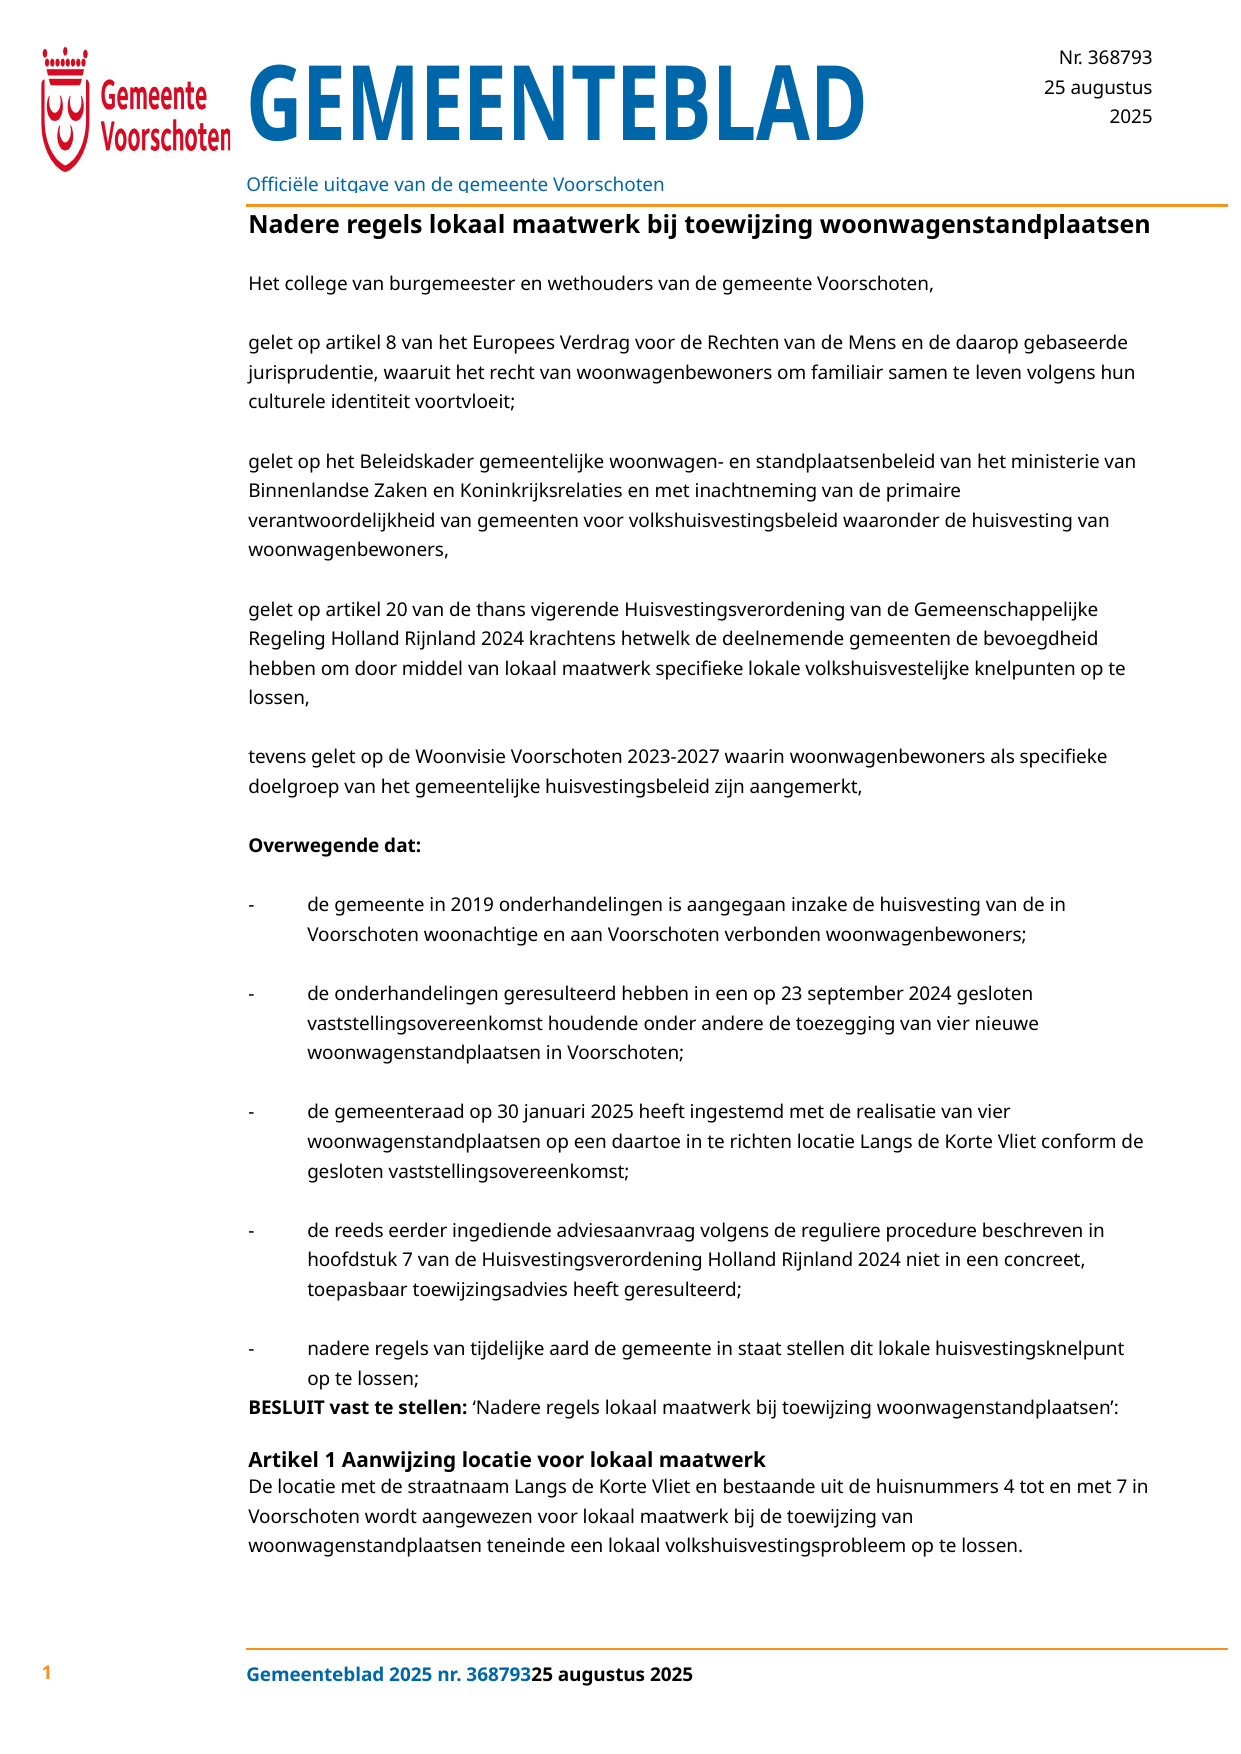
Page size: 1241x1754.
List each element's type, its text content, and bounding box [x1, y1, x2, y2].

text tevens gelet op de Woonvisie Voorschoten 2023-2027 waarin woonwagenbewoners als specifieke doelgroep van het gemeentelijke huisvestingsbeleid zijn aangemerkt, [248, 744, 1152, 799]
text gelet op artikel 20 van de thans vigerende Huisvestingsverordening van de Gemeenschappelijke Regeling Holland Rijnland 2024 krachtens hetwelk de deelnemende gemeenten de bevoegdheid hebben om door middel van lokaal maatwerk specifieke lokale volkshuisvestelijke knelpunten op te lossen, [248, 596, 1152, 710]
text BESLUIT vast te stellen: ‘Nadere regels lokaal maatwerk bij toewijzing woonwagenstandplaatsen’: [248, 1394, 1152, 1420]
text Overwegende dat: [248, 832, 1152, 858]
list de onderhandelingen geresulteerd hebben in een op 23 september 2024 gesloten vaststellingsovereenkomst houdende onder andere de toezegging van vier nieuwe woonwagenstandplaatsen in Voorschoten; [248, 980, 1152, 1065]
text Artikel 1 Aanwijzing locatie voor lokaal maatwerk [248, 1445, 1152, 1473]
text De locatie met de straatnaam Langs de Korte Vliet en bestaande uit de huisnummers 4 tot en met 7 in Voorschoten wordt aangewezen voor lokaal maatwerk bij de toewijzing van woonwagenstandplaatsen teneinde een lokaal volkshuisvestingsprobleem op te lossen. [248, 1473, 1152, 1558]
list de reeds eerder ingediende adviesaanvraag volgens de reguliere procedure beschreven in hoofdstuk 7 van de Huisvestingsverordening Holland Rijnland 2024 niet in een concreet, toepasbaar toewijzingsadvies heeft geresulteerd; [248, 1217, 1152, 1302]
text Het college van burgemeester en wethouders van de gemeente Voorschoten, [248, 270, 1152, 296]
list nadere regels van tijdelijke aard de gemeente in staat stellen dit lokale huisvestingsknelpunt op te lossen; [248, 1335, 1152, 1391]
list de gemeenteraad op 30 januari 2025 heeft ingestemd met de realisatie van vier woonwagenstandplaatsen op een daartoe in te richten locatie Langs de Korte Vliet conform de gesloten vaststellingsovereenkomst; [248, 1099, 1152, 1183]
picture [41, 47, 231, 172]
text gelet op artikel 8 van het Europees Verdrag voor de Rechten van de Mens en de daarop gebaseerde jurisprudentie, waaruit het recht van woonwagenbewoners om familiair samen te leven volgens hun culturele identiteit voortvloeit; [248, 329, 1152, 414]
text Nadere regels lokaal maatwerk bij toewijzing woonwagenstandplaatsen [248, 207, 1152, 241]
list de gemeente in 2019 onderhandelingen is aangegaan inzake de huisvesting van de in Voorschoten woonachtige en aan Voorschoten verbonden woonwagenbewoners; [248, 892, 1152, 947]
text gelet op het Beleidskader gemeentelijke woonwagen- en standplaatsenbeleid van het ministerie van Binnenlandse Zaken en Koninkrijksrelaties en met inachtneming van de primaire verantwoordelijkheid van gemeenten voor volkshuisvestingsbeleid waaronder de huisvesting van woonwagenbewoners, [248, 448, 1152, 562]
